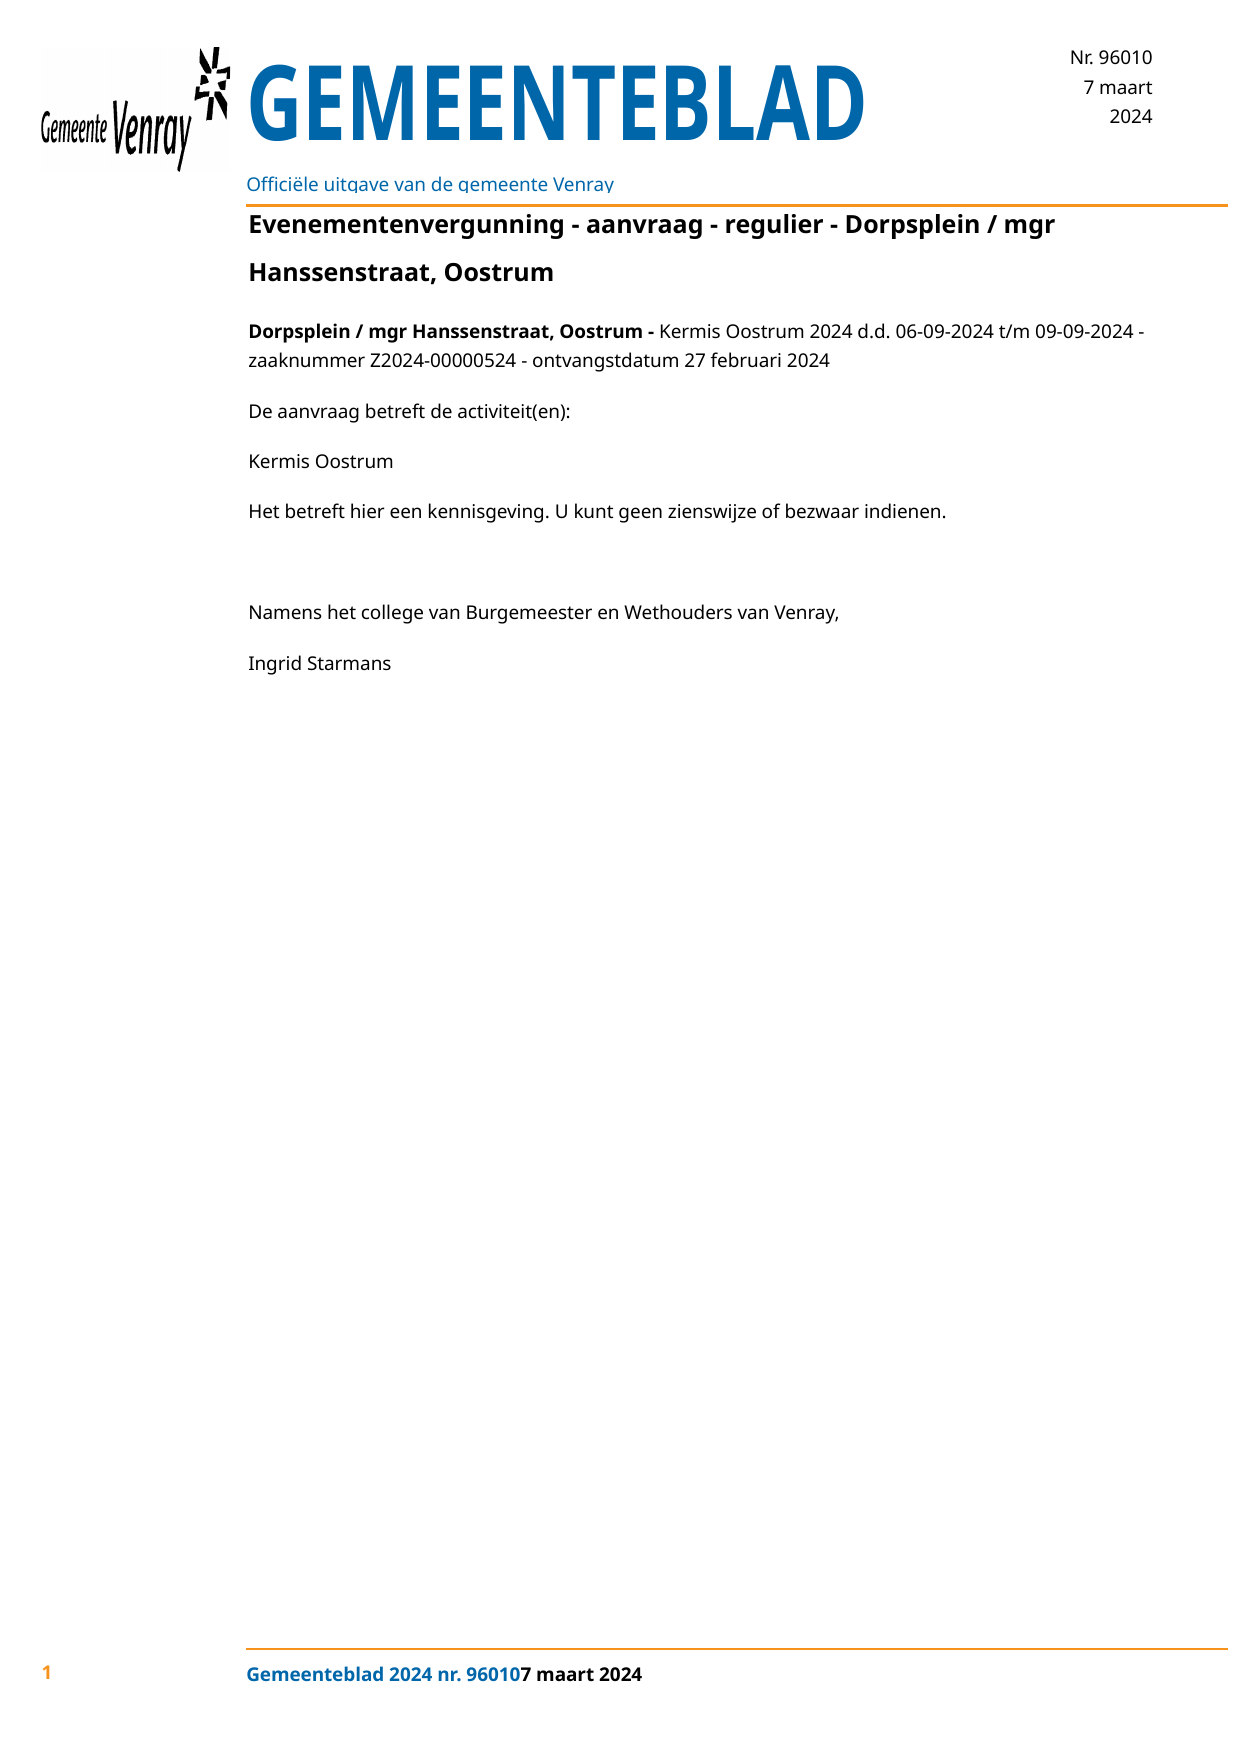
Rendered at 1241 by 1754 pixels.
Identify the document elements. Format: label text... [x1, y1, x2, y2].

text Ingrid Starmans [248, 650, 1152, 676]
text Evenementenvergunning - aanvraag - regulier - Dorpsplein / mgr Hanssenstraat, Oostrum [248, 207, 1152, 288]
text Kermis Oostrum [248, 448, 1152, 474]
text Dorpsplein / mgr Hanssenstraat, Oostrum - Kermis Oostrum 2024 d.d. 06-09-2024 t/m 09-09-2024 - zaaknummer Z2024-00000524 - ontvangstdatum 27 februari 2024 [248, 318, 1152, 373]
picture [41, 47, 231, 172]
text De aanvraag betreft de activiteit(en): [248, 398, 1152, 424]
text Namens het college van Burgemeester en Wethouders van Venray, [248, 599, 1152, 625]
text Het betreft hier een kennisgeving. U kunt geen zienswijze of bezwaar indienen. [248, 499, 1152, 524]
